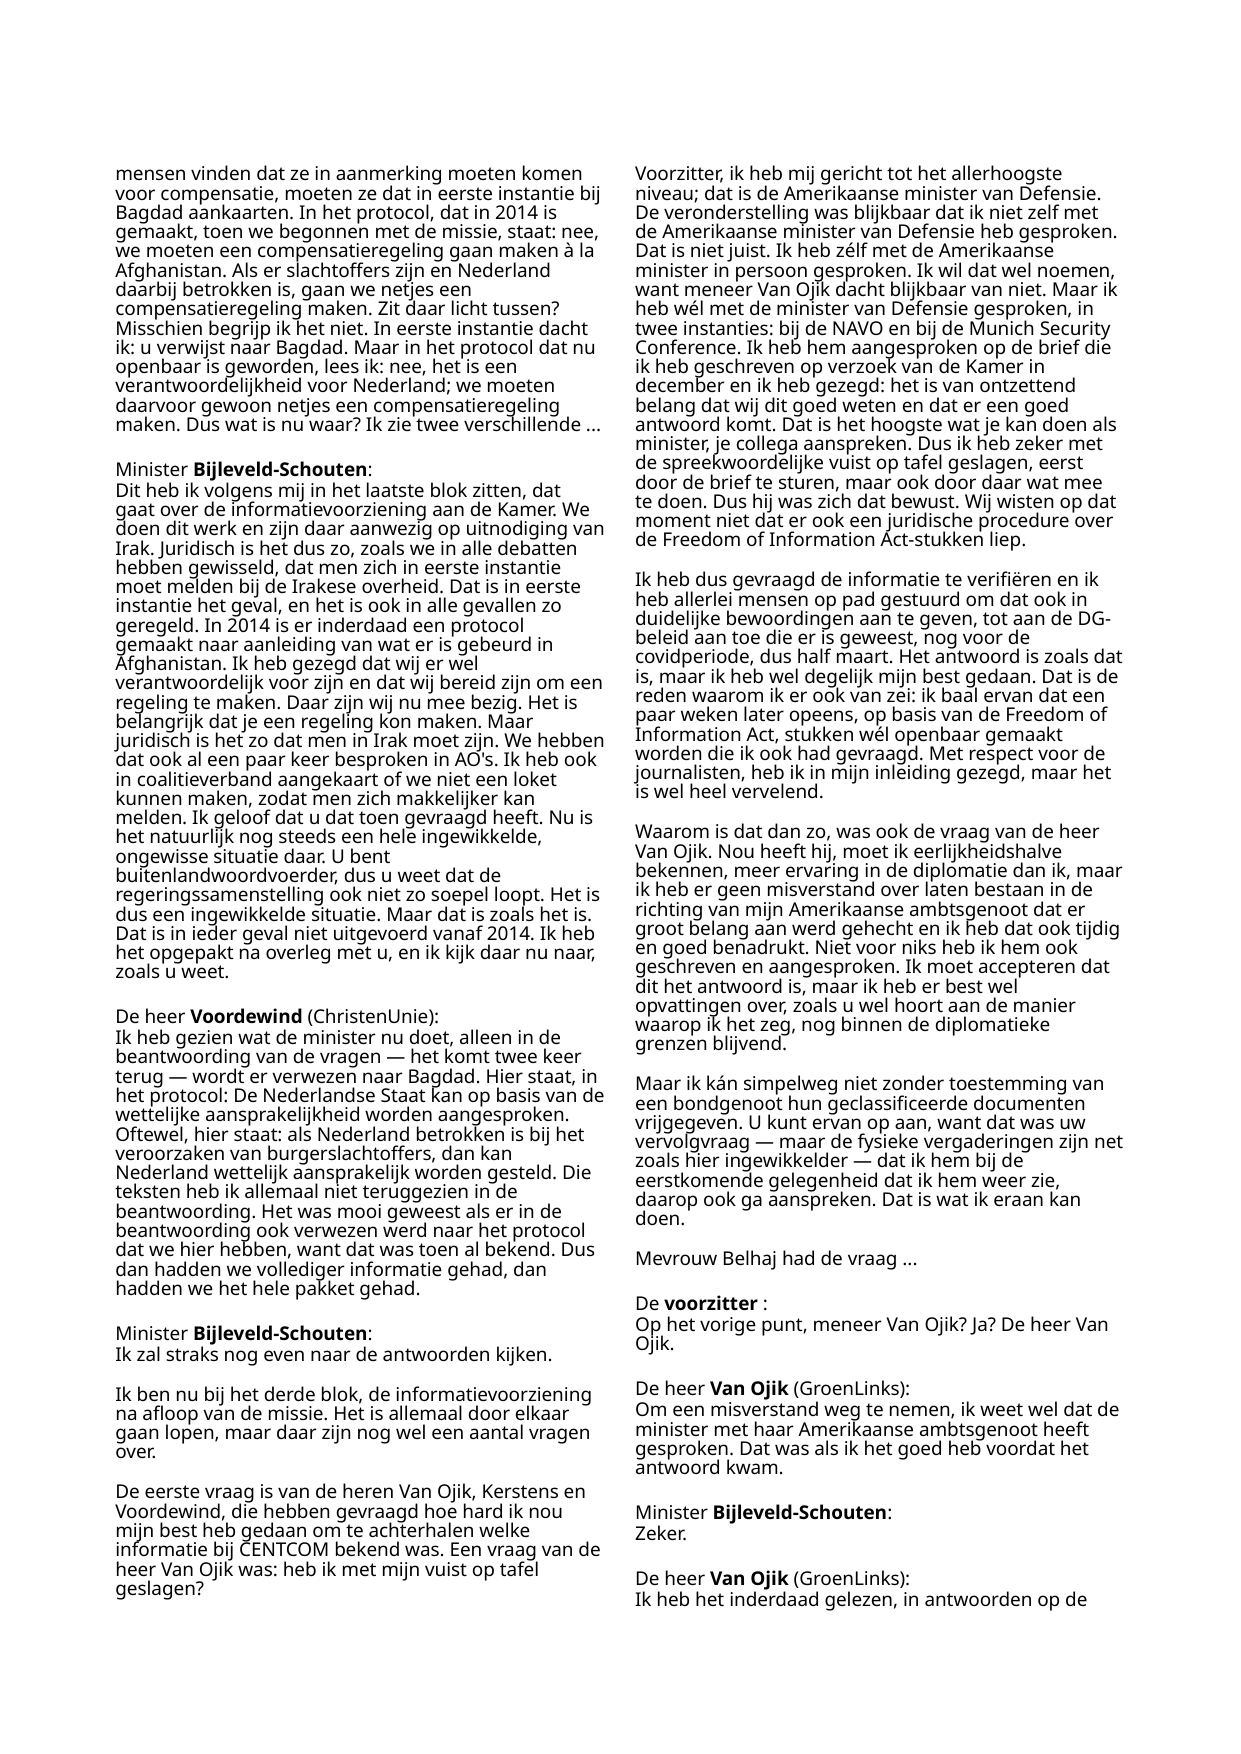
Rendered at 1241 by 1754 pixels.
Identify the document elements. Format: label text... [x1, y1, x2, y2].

text Op het vorige punt, meneer Van Ojik? Ja? De heer Van Ojik. [635, 1316, 1125, 1355]
text Zeker. [635, 1525, 1125, 1544]
text Voorzitter, ik heb mij gericht tot het allerhoogste niveau; dat is de Amerikaanse minister van Defensie. De veronderstelling was blijkbaar dat ik niet zelf met de Amerikaanse minister van Defensie heb gesproken. Dat is niet juist. Ik heb zélf met de Amerikaanse minister in persoon gesproken. Ik wil dat wel noemen, want meneer Van Ojik dacht blijkbaar van niet. Maar ik heb wél met de minister van Defensie gesproken, in twee instanties: bij de NAVO en bij de Munich Security Conference. Ik heb hem aangesproken op de brief die ik heb geschreven op verzoek van de Kamer in december en ik heb gezegd: het is van ontzettend belang dat wij dit goed weten en dat er een goed antwoord komt. Dat is het hoogste wat je kan doen als minister, je collega aanspreken. Dus ik heb zeker met de spreekwoordelijke vuist op tafel geslagen, eerst door de brief te sturen, maar ook door daar wat mee te doen. Dus hij was zich dat bewust. Wij wisten op dat moment niet dat er ook een juridische procedure over de Freedom of Information Act-stukken liep. [635, 165, 1125, 551]
text Ik ben nu bij het derde blok, de informatievoorziening na afloop van de missie. Het is allemaal door elkaar gaan lopen, maar daar zijn nog wel een aantal vragen over. [115, 1386, 605, 1463]
text Minister Bijleveld-Schouten: [115, 1320, 605, 1346]
text Om een misverstand weg te nemen, ik weet wel dat de minister met haar Amerikaanse ambtsgenoot heeft gesproken. Dat was als ik het goed heb voordat het antwoord kwam. [635, 1401, 1125, 1478]
text De eerste vraag is van de heren Van Ojik, Kerstens en Voordewind, die hebben gevraagd hoe hard ik nou mijn best heb gedaan om te achterhalen welke informatie bij CENTCOM bekend was. Een vraag van de heer Van Ojik was: heb ik met mijn vuist op tafel geslagen? [115, 1483, 605, 1599]
text Ik heb dus gevraagd de informatie te verifiëren en ik heb allerlei mensen op pad gestuurd om dat ook in duidelijke bewoordingen aan te geven, tot aan de DG-beleid aan toe die er is geweest, nog voor de covidperiode, dus half maart. Het antwoord is zoals dat is, maar ik heb wel degelijk mijn best gedaan. Dat is de reden waarom ik er ook van zei: ik baal ervan dat een paar weken later opeens, op basis van de Freedom of Information Act, stukken wél openbaar gemaakt worden die ik ook had gevraagd. Met respect voor de journalisten, heb ik in mijn inleiding gezegd, maar het is wel heel vervelend. [635, 571, 1125, 803]
text Maar ik kán simpelweg niet zonder toestemming van een bondgenoot hun geclassificeerde documenten vrijgegeven. U kunt ervan op aan, want dat was uw vervolgvraag — maar de fysieke vergaderingen zijn net zoals hier ingewikkelder — dat ik hem bij de eerstkomende gelegenheid dat ik hem weer zie, daarop ook ga aanspreken. Dat is wat ik eraan kan doen. [635, 1075, 1125, 1229]
text Ik heb het inderdaad gelezen, in antwoorden op de [635, 1591, 1125, 1610]
text mensen vinden dat ze in aanmerking moeten komen voor compensatie, moeten ze dat in eerste instantie bij Bagdad aankaarten. In het protocol, dat in 2014 is gemaakt, toen we begonnen met de missie, staat: nee, we moeten een compensatieregeling gaan maken à la Afghanistan. Als er slachtoffers zijn en Nederland daarbij betrokken is, gaan we netjes een compensatieregeling maken. Zit daar licht tussen? Misschien begrijp ik het niet. In eerste instantie dacht ik: u verwijst naar Bagdad. Maar in het protocol dat nu openbaar is geworden, lees ik: nee, het is een verantwoordelijkheid voor Nederland; we moeten daarvoor gewoon netjes een compensatieregeling maken. Dus wat is nu waar? Ik zie twee verschillende ... [115, 165, 605, 435]
text Minister Bijleveld-Schouten: [115, 456, 605, 482]
text De heer Van Ojik (GroenLinks): [635, 1376, 1125, 1401]
text De heer Voordewind (ChristenUnie): [115, 1003, 605, 1029]
text De voorzitter : [635, 1290, 1125, 1316]
text Mevrouw Belhaj had de vraag ... [635, 1250, 1125, 1269]
text De heer Van Ojik (GroenLinks): [635, 1565, 1125, 1591]
text Waarom is dat dan zo, was ook de vraag van de heer Van Ojik. Nou heeft hij, moet ik eerlijkheidshalve bekennen, meer ervaring in de diplomatie dan ik, maar ik heb er geen misverstand over laten bestaan in de richting van mijn Amerikaanse ambtsgenoot dat er groot belang aan werd gehecht en ik heb dat ook tijdig en goed benadrukt. Niet voor niks heb ik hem ook geschreven en aangesproken. Ik moet accepteren dat dit het antwoord is, maar ik heb er best wel opvattingen over, zoals u wel hoort aan de manier waarop ik het zeg, nog binnen de diplomatieke grenzen blijvend. [635, 823, 1125, 1055]
text Ik zal straks nog even naar de antwoorden kijken. [115, 1346, 605, 1365]
text Dit heb ik volgens mij in het laatste blok zitten, dat gaat over de informatievoorziening aan de Kamer. We doen dit werk en zijn daar aanwezig op uitnodiging van Irak. Juridisch is het dus zo, zoals we in alle debatten hebben gewisseld, dat men zich in eerste instantie moet melden bij de Irakese overheid. Dat is in eerste instantie het geval, en het is ook in alle gevallen zo geregeld. In 2014 is er inderdaad een protocol gemaakt naar aanleiding van wat er is gebeurd in Afghanistan. Ik heb gezegd dat wij er wel verantwoordelijk voor zijn en dat wij bereid zijn om een regeling te maken. Daar zijn wij nu mee bezig. Het is belangrijk dat je een regeling kon maken. Maar juridisch is het zo dat men in Irak moet zijn. We hebben dat ook al een paar keer besproken in AO's. Ik heb ook in coalitieverband aangekaart of we niet een loket kunnen maken, zodat men zich makkelijker kan melden. Ik geloof dat u dat toen gevraagd heeft. Nu is het natuurlijk nog steeds een hele ingewikkelde, ongewisse situatie daar. U bent buitenlandwoordvoerder, dus u weet dat de regeringssamenstelling ook niet zo soepel loopt. Het is dus een ingewikkelde situatie. Maar dat is zoals het is. Dat is in ieder geval niet uitgevoerd vanaf 2014. Ik heb het opgepakt na overleg met u, en ik kijk daar nu naar, zoals u weet. [115, 482, 605, 983]
text Minister Bijleveld-Schouten: [635, 1499, 1125, 1525]
text Ik heb gezien wat de minister nu doet, alleen in de beantwoording van de vragen — het komt twee keer terug — wordt er verwezen naar Bagdad. Hier staat, in het protocol: De Nederlandse Staat kan op basis van de wettelijke aansprakelijkheid worden aangesproken. Oftewel, hier staat: als Nederland betrokken is bij het veroorzaken van burgerslachtoffers, dan kan Nederland wettelijk aansprakelijk worden gesteld. Die teksten heb ik allemaal niet teruggezien in de beantwoording. Het was mooi geweest als er in de beantwoording ook verwezen werd naar het protocol dat we hier hebben, want dat was toen al bekend. Dus dan hadden we vollediger informatie gehad, dan hadden we het hele pakket gehad. [115, 1029, 605, 1299]
